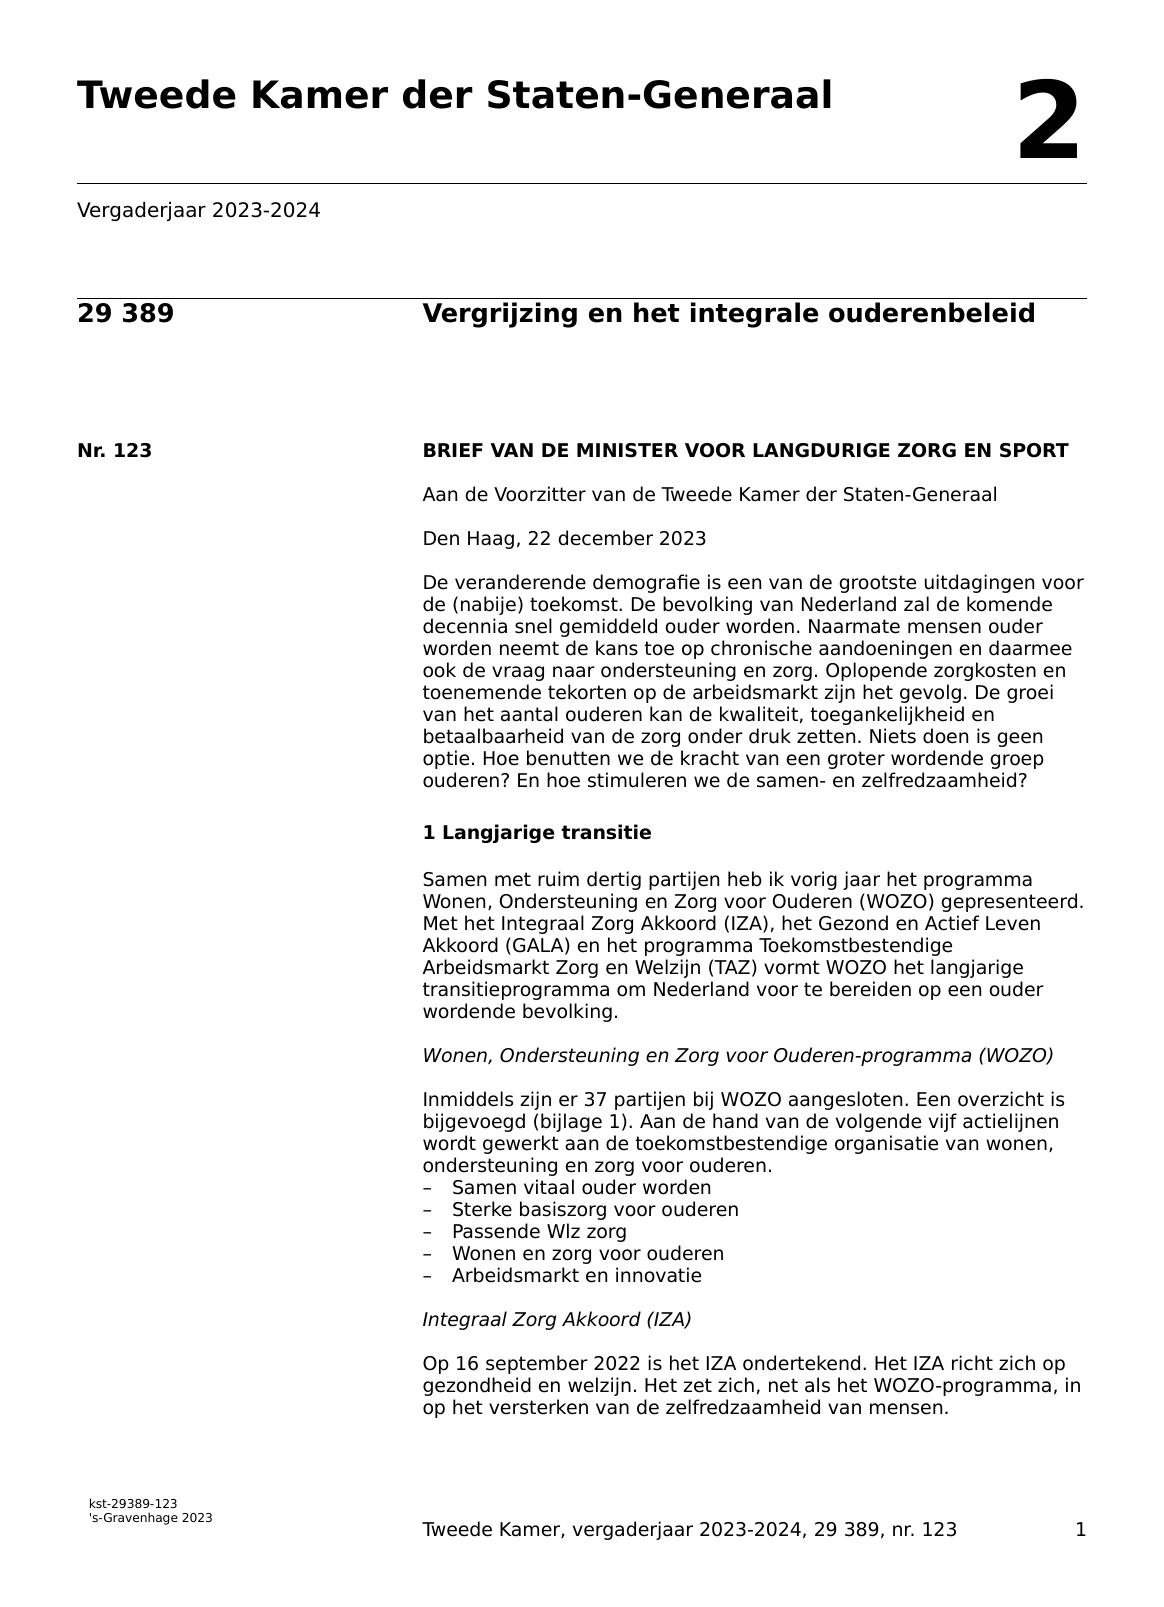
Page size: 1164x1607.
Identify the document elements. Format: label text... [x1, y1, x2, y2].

table_cell Vergaderjaar 2023-2024 [77, 184, 1087, 298]
text 's-Gravenhage 2023 [88, 1511, 323, 1525]
subtitle Integraal Zorg Akkoord (IZA) [422, 1309, 1087, 1331]
text Den Haag, 22 december 2023 [422, 528, 1087, 550]
text De veranderende demografie is een van de grootste uitdagingen voor de (nabije) toekomst. De bevolking van Nederland zal de komende decennia snel gemiddeld ouder worden. Naarmate mensen ouder worden neemt de kans toe op chronische aandoeningen en daarmee ook de vraag naar ondersteuning en zorg. Oplopende zorgkosten en toenemende tekorten op de arbeidsmarkt zijn het gevolg. De groei van het aantal ouderen kan de kwaliteit, toegankelijkheid en betaalbaarheid van de zorg onder druk zetten. Niets doen is geen optie. Hoe benutten we de kracht van een groter wordende groep ouderen? En hoe stimuleren we de samen- en zelfredzaamheid? [422, 572, 1087, 792]
text Inmiddels zijn er 37 partijen bij WOZO aangesloten. Een overzicht is bijgevoegd (bijlage 1). Aan de hand van de volgende vijf actielijnen wordt gewerkt aan de toekomstbestendige organisatie van wonen, ondersteuning en zorg voor ouderen. [422, 1089, 1087, 1177]
text Op 16 september 2022 is het IZA ondertekend. Het IZA richt zich op gezondheid en welzijn. Het zet zich, net als het WOZO-programma, in op het versterken van de zelfredzaamheid van mensen. [422, 1353, 1087, 1419]
text kst-29389-123 [88, 1497, 323, 1511]
table_header Tweede Kamer der Staten-Generaal [77, 59, 886, 183]
text – Passende Wlz zorg [422, 1221, 1087, 1243]
subtitle Wonen, Ondersteuning en Zorg voor Ouderen-programma (WOZO) [422, 1045, 1087, 1067]
text – Samen vitaal ouder worden [422, 1177, 1087, 1199]
text Samen met ruim dertig partijen heb ik vorig jaar het programma Wonen, Ondersteuning en Zorg voor Ouderen (WOZO) gepresenteerd. Met het Integraal Zorg Akkoord (IZA), het Gezond en Actief Leven Akkoord (GALA) en het programma Toekomstbestendige Arbeidsmarkt Zorg en Welzijn (TAZ) vormt WOZO het langjarige transitieprogramma om Nederland voor te bereiden op een ouder wordende bevolking. [422, 869, 1087, 1023]
table_header 2 [886, 59, 1087, 183]
text – Wonen en zorg voor ouderen [422, 1243, 1087, 1265]
text – Sterke basiszorg voor ouderen [422, 1199, 1087, 1221]
subtitle 1 Langjarige transitie [422, 822, 1087, 844]
text Aan de Voorzitter van de Tweede Kamer der Staten-Generaal [422, 484, 1087, 506]
subtitle Nr. 123 BRIEF VAN DE MINISTER VOOR LANGDURIGE ZORG EN SPORT [77, 440, 1087, 462]
text – Arbeidsmarkt en innovatie [422, 1265, 1087, 1287]
subtitle 29 389 Vergrijzing en het integrale ouderenbeleid [77, 299, 1087, 329]
